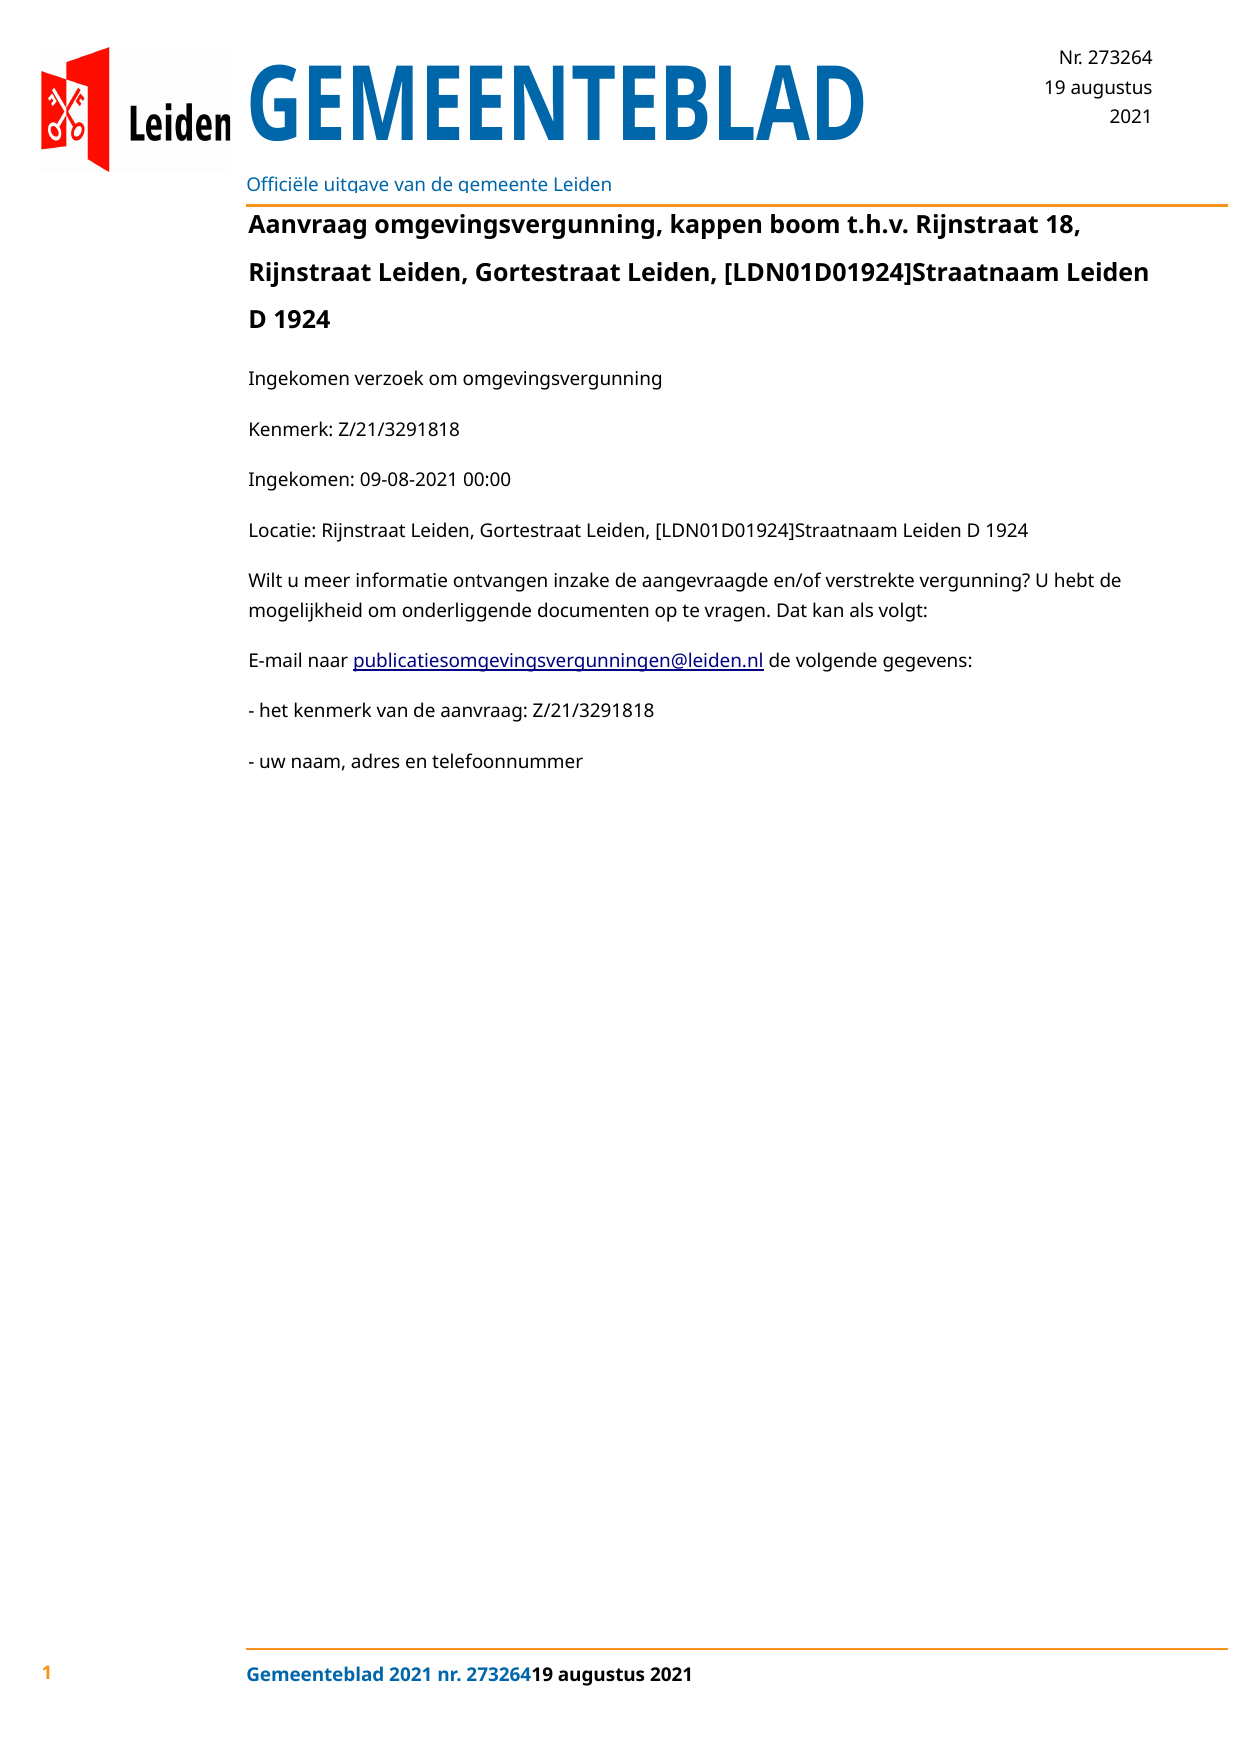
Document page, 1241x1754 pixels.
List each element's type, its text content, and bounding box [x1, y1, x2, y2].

text - het kenmerk van de aanvraag: Z/21/3291818 [248, 698, 1152, 723]
text Aanvraag omgevingsvergunning, kappen boom t.h.v. Rijnstraat 18, Rijnstraat Leiden, Gortestraat Leiden, [LDN01D01924]Straatnaam Leiden D 1924 [248, 207, 1152, 336]
picture [41, 47, 231, 172]
text E-mail naar publicatiesomgevingsvergunningen@leiden.nl de volgende gegevens: [248, 647, 1152, 673]
text Ingekomen: 09-08-2021 00:00 [248, 466, 1152, 492]
text Ingekomen verzoek om omgevingsvergunning [248, 366, 1152, 391]
text - uw naam, adres en telefoonnummer [248, 748, 1152, 774]
text Wilt u meer informatie ontvangen inzake de aangevraagde en/of verstrekte vergunning? U hebt de mogelijkheid om onderliggende documenten op te vragen. Dat kan als volgt: [248, 567, 1152, 622]
text Locatie: Rijnstraat Leiden, Gortestraat Leiden, [LDN01D01924]Straatnaam Leiden D 1924 [248, 517, 1152, 542]
text Kenmerk: Z/21/3291818 [248, 416, 1152, 442]
